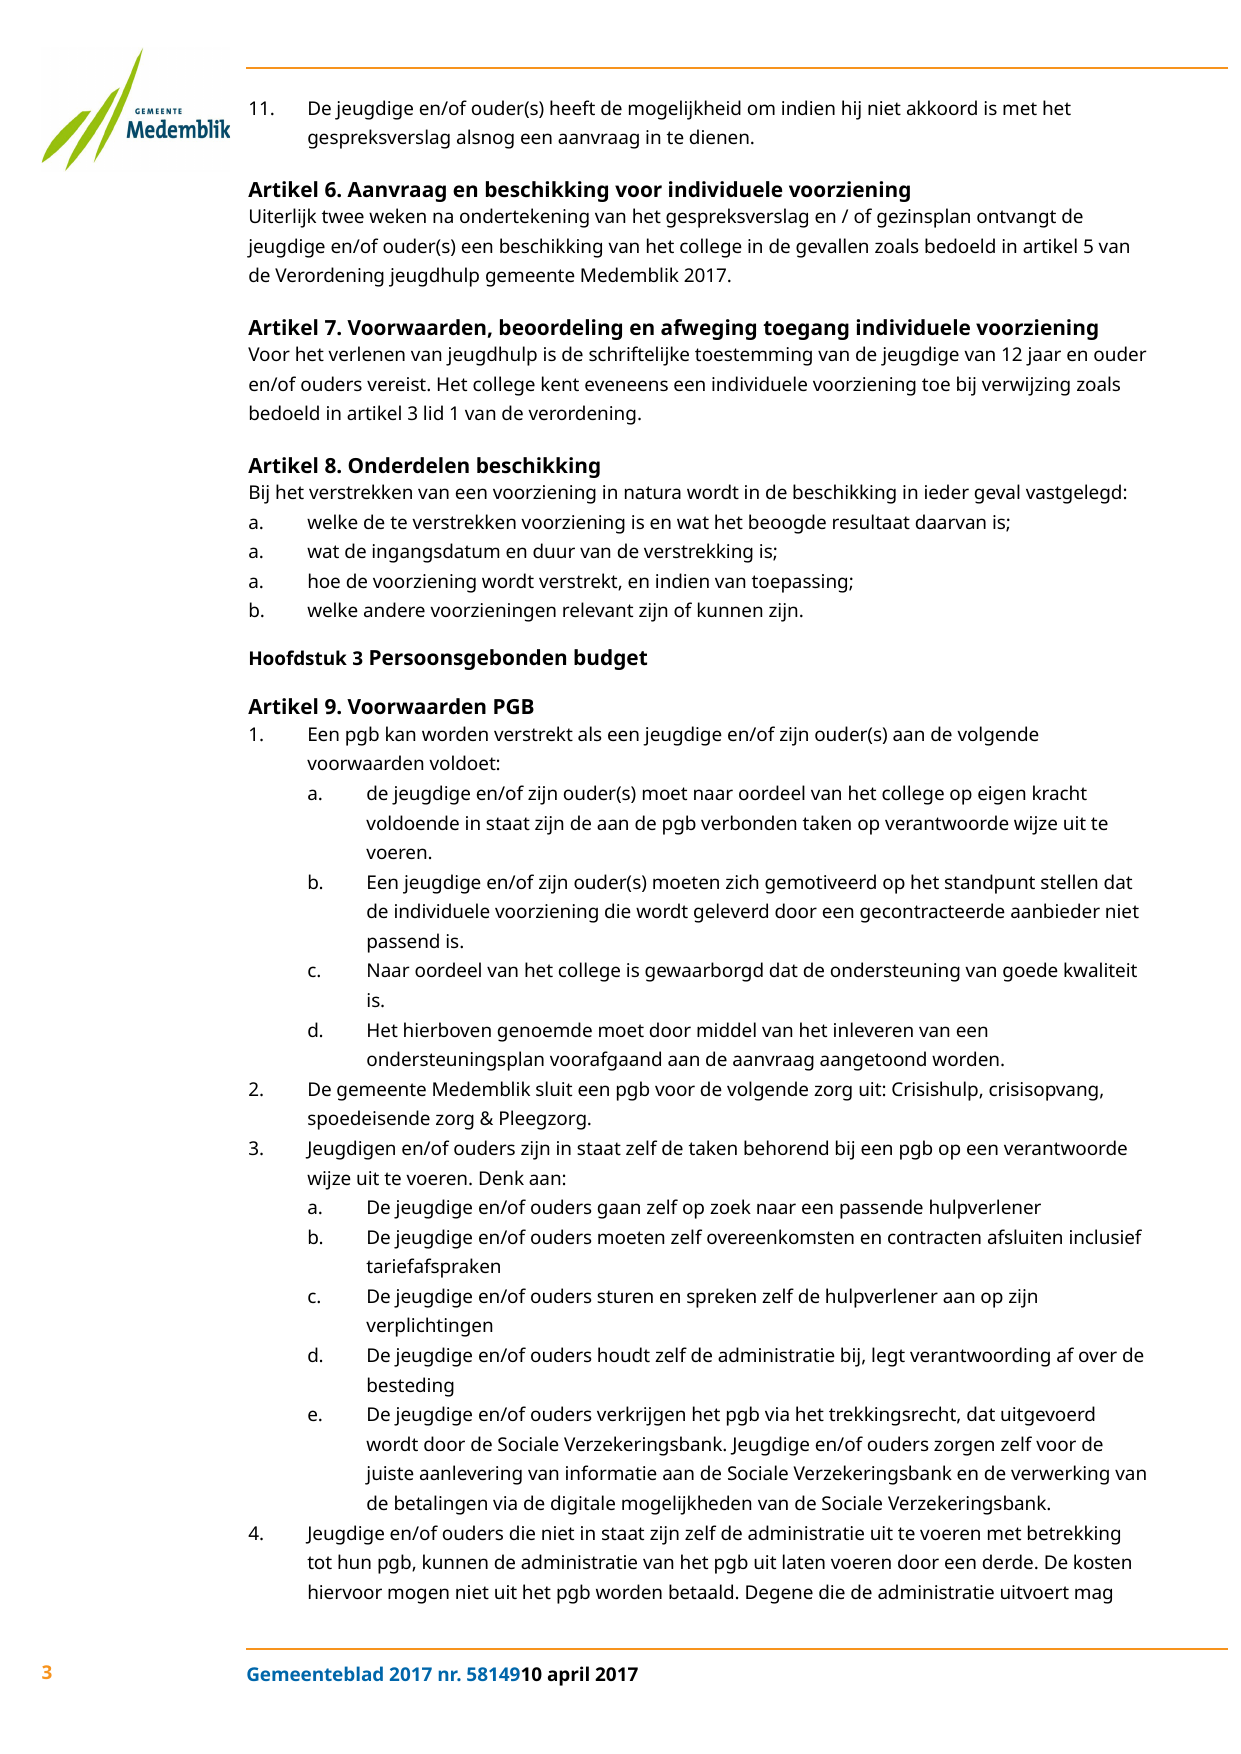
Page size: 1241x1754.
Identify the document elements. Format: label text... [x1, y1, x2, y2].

list De jeugdige en/of ouders gaan zelf op zoek naar een passende hulpverlener [307, 1194, 1152, 1220]
list De jeugdige en/of ouder(s) heeft de mogelijkheid om indien hij niet akkoord is met het gespreksverslag alsnog een aanvraag in te dienen. [248, 95, 1152, 150]
list welke de te verstrekken voorziening is en wat het beoogde resultaat daarvan is; [248, 509, 1152, 534]
list Een jeugdige en/of zijn ouder(s) moeten zich gemotiveerd op het standpunt stellen dat de individuele voorziening die wordt geleverd door een gecontracteerde aanbieder niet passend is. [307, 869, 1152, 954]
list Naar oordeel van het college is gewaarborgd dat de ondersteuning van goede kwaliteit is. [307, 958, 1152, 1013]
list De jeugdige en/of ouders houdt zelf de administratie bij, legt verantwoording af over de besteding [307, 1342, 1152, 1397]
picture [41, 47, 231, 172]
text Artikel 6. Aanvraag en beschikking voor individuele voorziening [248, 175, 1152, 203]
list welke andere voorzieningen relevant zijn of kunnen zijn. [248, 598, 1152, 623]
list De jeugdige en/of ouders sturen en spreken zelf de hulpverlener aan op zijn verplichtingen [307, 1283, 1152, 1338]
list Een pgb kan worden verstrekt als een jeugdige en/of zijn ouder(s) aan de volgende voorwaarden voldoet: [248, 721, 1152, 776]
list De jeugdige en/of ouders verkrijgen het pgb via het trekkingsrecht, dat uitgevoerd wordt door de Sociale Verzekeringsbank. Jeugdige en/of ouders zorgen zelf voor de juiste aanlevering van informatie aan de Sociale Verzekeringsbank en de verwerking van de betalingen via de digitale mogelijkheden van de Sociale Verzekeringsbank. [307, 1401, 1152, 1516]
list de jeugdige en/of zijn ouder(s) moet naar oordeel van het college op eigen kracht voldoende in staat zijn de aan de pgb verbonden taken op verantwoorde wijze uit te voeren. [307, 780, 1152, 865]
list Jeugdige en/of ouders die niet in staat zijn zelf de administratie uit te voeren met betrekking tot hun pgb, kunnen de administratie van het pgb uit laten voeren door een derde. De kosten hiervoor mogen niet uit het pgb worden betaald. Degene die de administratie uitvoert mag [248, 1520, 1152, 1604]
list De jeugdige en/of ouders moeten zelf overeenkomsten en contracten afsluiten inclusief tariefafspraken [307, 1224, 1152, 1279]
text Hoofdstuk 3 Persoonsgebonden budget [248, 643, 1152, 672]
list De gemeente Medemblik sluit een pgb voor de volgende zorg uit: Crisishulp, crisisopvang, spoedeisende zorg & Pleegzorg. [248, 1076, 1152, 1131]
text Uiterlijk twee weken na ondertekening van het gespreksverslag en / of gezinsplan ontvangt de jeugdige en/of ouder(s) een beschikking van het college in de gevallen zoals bedoeld in artikel 5 van de Verordening jeugdhulp gemeente Medemblik 2017. [248, 203, 1152, 288]
list hoe de voorziening wordt verstrekt, en indien van toepassing; [248, 568, 1152, 594]
text Voor het verlenen van jeugdhulp is de schriftelijke toestemming van de jeugdige van 12 jaar en ouder en/of ouders vereist. Het college kent eveneens een individuele voorziening toe bij verwijzing zoals bedoeld in artikel 3 lid 1 van de verordening. [248, 341, 1152, 426]
text Artikel 7. Voorwaarden, beoordeling en afweging toegang individuele voorziening [248, 313, 1152, 341]
list Het hierboven genoemde moet door middel van het inleveren van een ondersteuningsplan voorafgaand aan de aanvraag aangetoond worden. [307, 1017, 1152, 1072]
text Artikel 8. Onderdelen beschikking [248, 451, 1152, 479]
text Artikel 9. Voorwaarden PGB [248, 692, 1152, 721]
list Jeugdigen en/of ouders zijn in staat zelf de taken behorend bij een pgb op een verantwoorde wijze uit te voeren. Denk aan: [248, 1135, 1152, 1190]
list wat de ingangsdatum en duur van de verstrekking is; [248, 538, 1152, 564]
text Bij het verstrekken van een voorziening in natura wordt in de beschikking in ieder geval vastgelegd: [248, 479, 1152, 505]
